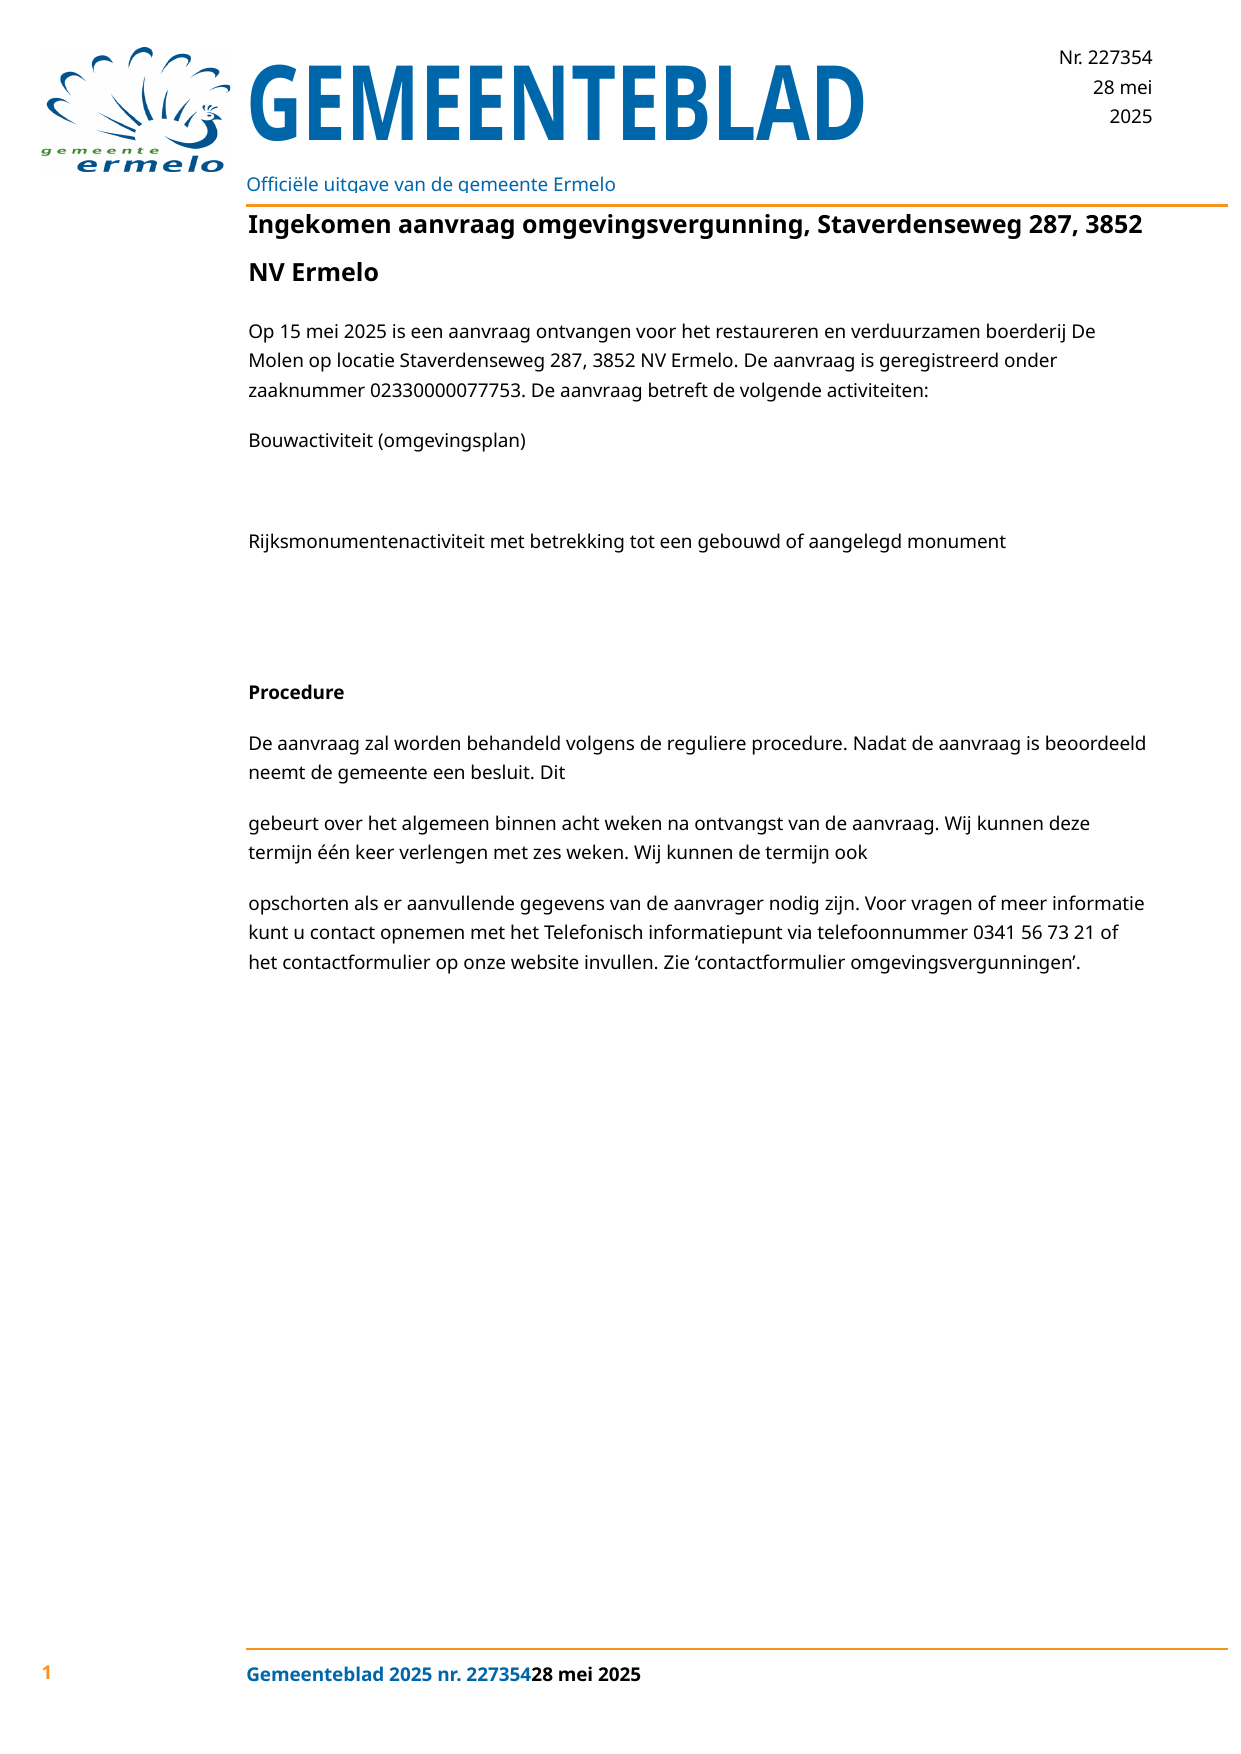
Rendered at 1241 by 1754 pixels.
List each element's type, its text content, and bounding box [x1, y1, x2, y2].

text Ingekomen aanvraag omgevingsvergunning, Staverdenseweg 287, 3852 NV Ermelo [248, 207, 1152, 288]
text opschorten als er aanvullende gegevens van de aanvrager nodig zijn. Voor vragen of meer informatie kunt u contact opnemen met het Telefonisch informatiepunt via telefoonnummer 0341 56 73 21 of het contactformulier op onze website invullen. Zie ‘contactformulier omgevingsvergunningen’. [248, 890, 1152, 975]
text De aanvraag zal worden behandeld volgens de reguliere procedure. Nadat de aanvraag is beoordeeld neemt de gemeente een besluit. Dit [248, 730, 1152, 785]
text Op 15 mei 2025 is een aanvraag ontvangen voor het restaureren en verduurzamen boerderij De Molen op locatie Staverdenseweg 287, 3852 NV Ermelo. De aanvraag is geregistreerd onder zaaknummer 02330000077753. De aanvraag betreft de volgende activiteiten: [248, 318, 1152, 403]
text Procedure [248, 679, 1152, 705]
picture [41, 47, 231, 172]
text Rijksmonumentenactiviteit met betrekking tot een gebouwd of aangelegd monument [248, 528, 1152, 554]
text gebeurt over het algemeen binnen acht weken na ontvangst van de aanvraag. Wij kunnen deze termijn één keer verlengen met zes weken. Wij kunnen de termijn ook [248, 810, 1152, 865]
text Bouwactiviteit (omgevingsplan) [248, 427, 1152, 453]
